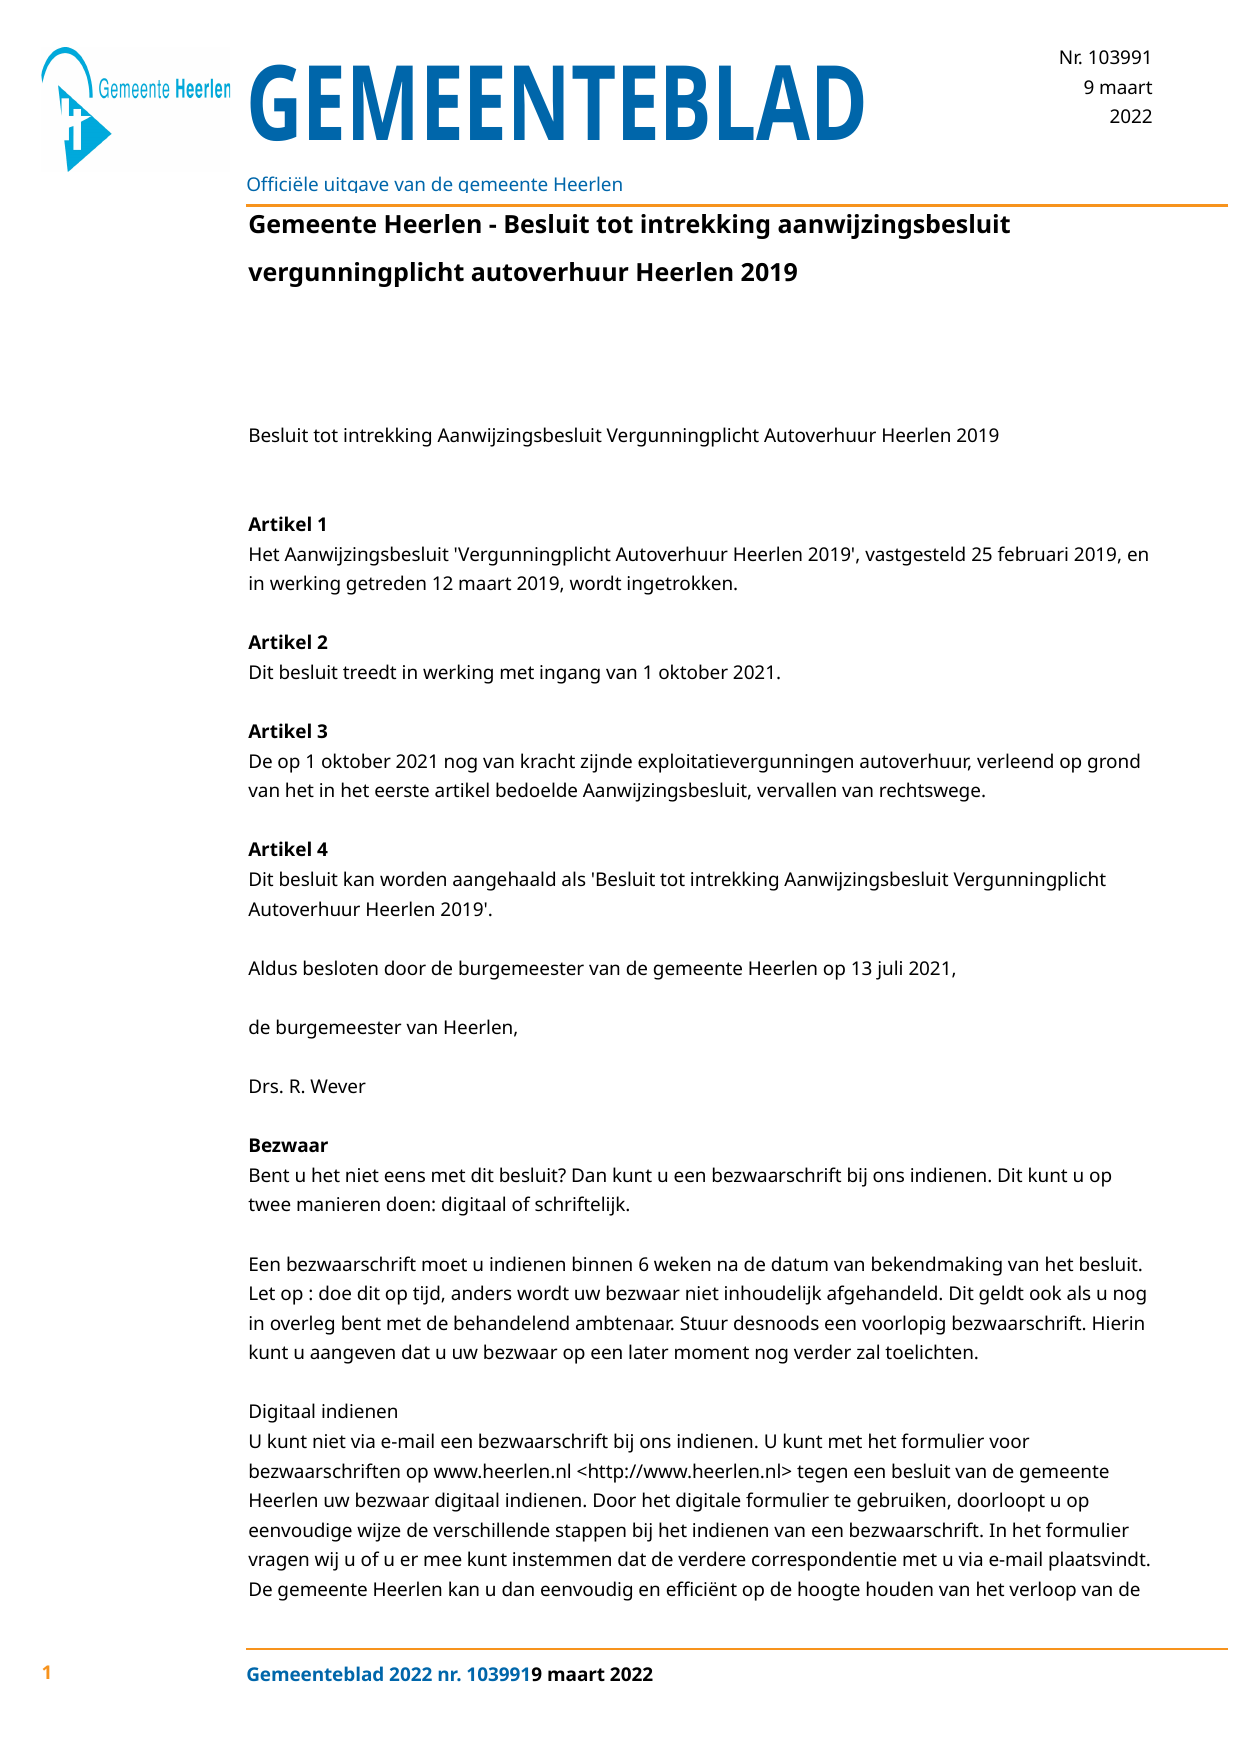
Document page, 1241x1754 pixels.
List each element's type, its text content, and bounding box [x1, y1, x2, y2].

text Besluit tot intrekking Aanwijzingsbesluit Vergunningplicht Autoverhuur Heerlen 2019 [248, 422, 1152, 448]
text Een bezwaarschrift moet u indienen binnen 6 weken na de datum van bekendmaking van het besluit. Let op : doe dit op tijd, anders wordt uw bezwaar niet inhoudelijk afgehandeld. Dit geldt ook als u nog in overleg bent met de behandelend ambtenaar. Stuur desnoods een voorlopig bezwaarschrift. Hierin kunt u aangeven dat u uw bezwaar op een later moment nog verder zal toelichten. [248, 1251, 1152, 1365]
text Drs. R. Wever [248, 1073, 1152, 1099]
text Artikel 1 [248, 511, 1152, 537]
text Aldus besloten door de burgemeester van de gemeente Heerlen op 13 juli 2021, [248, 955, 1152, 981]
picture [41, 47, 231, 172]
text de burgemeester van Heerlen, [248, 1014, 1152, 1040]
text Artikel 4 [248, 837, 1152, 862]
text Dit besluit kan worden aangehaald als 'Besluit tot intrekking Aanwijzingsbesluit Vergunningplicht Autoverhuur Heerlen 2019'. [248, 866, 1152, 922]
text Artikel 3 [248, 718, 1152, 744]
text Artikel 2 [248, 629, 1152, 655]
picture [41, 47, 59, 70]
text Het Aanwijzingsbesluit 'Vergunningplicht Autoverhuur Heerlen 2019', vastgesteld 25 februari 2019, en in werking getreden 12 maart 2019, wordt ingetrokken. [248, 541, 1152, 596]
text Gemeente Heerlen - Besluit tot intrekking aanwijzingsbesluit vergunningplicht autoverhuur Heerlen 2019 [248, 207, 1152, 288]
text U kunt niet via e-mail een bezwaarschrift bij ons indienen. U kunt met het formulier voor bezwaarschriften op www.heerlen.nl <http://www.heerlen.nl> tegen een besluit van de gemeente Heerlen uw bezwaar digitaal indienen. Door het digitale formulier te gebruiken, doorloopt u op eenvoudige wijze de verschillende stappen bij het indienen van een bezwaarschrift. In het formulier vragen wij u of u er mee kunt instemmen dat de verdere correspondentie met u via e-mail plaatsvindt. De gemeente Heerlen kan u dan eenvoudig en efficiënt op de hoogte houden van het verloop van de [248, 1428, 1152, 1602]
text Bezwaar [248, 1132, 1152, 1158]
text Digitaal indienen [248, 1399, 1152, 1424]
text De op 1 oktober 2021 nog van kracht zijnde exploitatievergunningen autoverhuur, verleend op grond van het in het eerste artikel bedoelde Aanwijzingsbesluit, vervallen van rechtswege. [248, 748, 1152, 803]
text Bent u het niet eens met dit besluit? Dan kunt u een bezwaarschrift bij ons indienen. Dit kunt u op twee manieren doen: digitaal of schriftelijk. [248, 1162, 1152, 1217]
text Dit besluit treedt in werking met ingang van 1 oktober 2021. [248, 659, 1152, 685]
